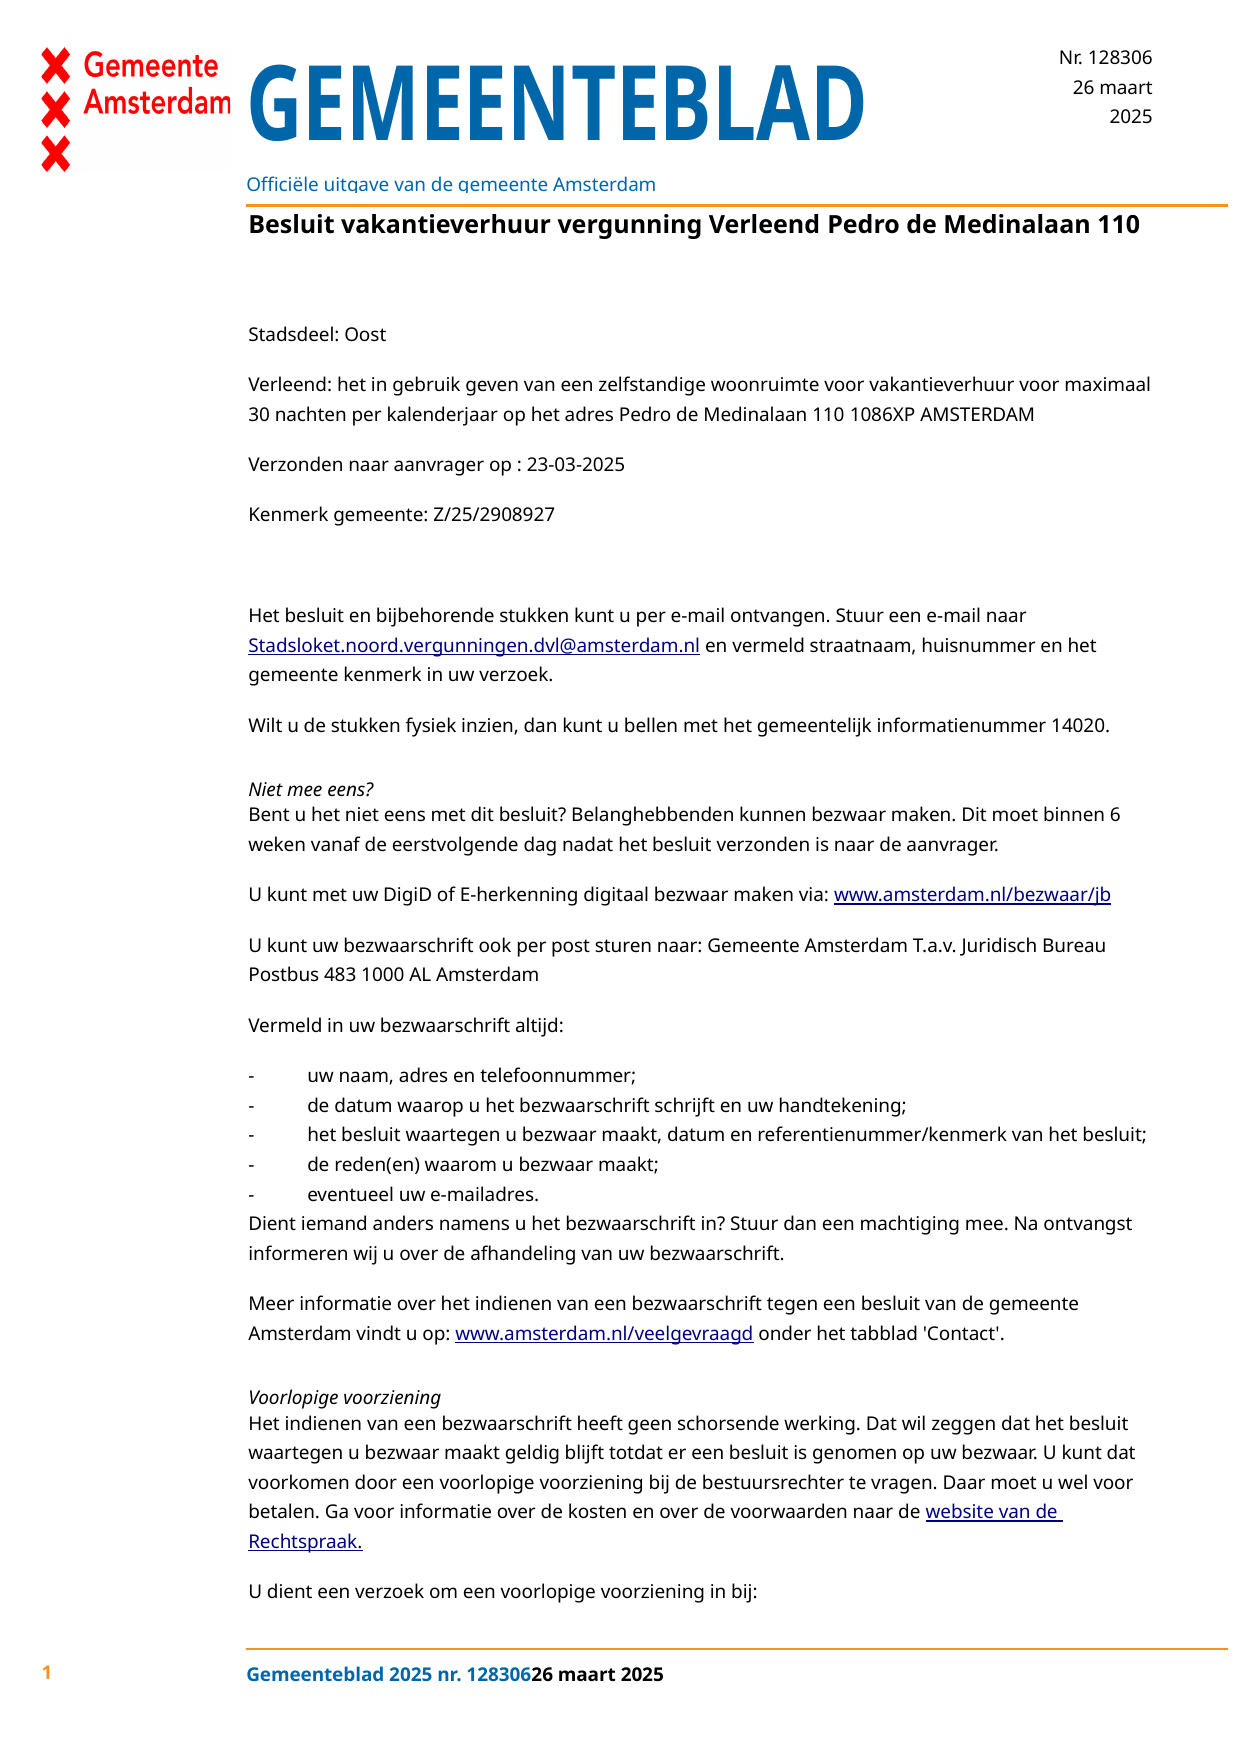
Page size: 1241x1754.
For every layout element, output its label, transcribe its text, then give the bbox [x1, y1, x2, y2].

text Stadsdeel: Oost [248, 321, 1152, 346]
text Meer informatie over het indienen van een bezwaarschrift tegen een besluit van de gemeente Amsterdam vindt u op: www.amsterdam.nl/veelgevraagd onder het tabblad 'Contact'. [248, 1290, 1152, 1346]
text Dient iemand anders namens u het bezwaarschrift in? Stuur dan een machtiging mee. Na ontvangst informeren wij u over de afhandeling van uw bezwaarschrift. [248, 1210, 1152, 1266]
text Het besluit en bijbehorende stukken kunt u per e-mail ontvangen. Stuur een e-mail naar Stadsloket.noord.vergunningen.dvl@amsterdam.nl en vermeld straatnaam, huisnummer en het gemeente kenmerk in uw verzoek. [248, 602, 1152, 687]
text Wilt u de stukken fysiek inzien, dan kunt u bellen met het gemeentelijk informatienummer 14020. [248, 712, 1152, 738]
text Voorlopige voorziening [248, 1384, 1152, 1410]
text Kenmerk gemeente: Z/25/2908927 [248, 502, 1152, 527]
list de reden(en) waarom u bezwaar maakt; [248, 1151, 1152, 1177]
text Verzonden naar aanvrager op : 23-03-2025 [248, 451, 1152, 477]
text Bent u het niet eens met dit besluit? Belanghebbenden kunnen bezwaar maken. Dit moet binnen 6 weken vanaf de eerstvolgende dag nadat het besluit verzonden is naar de aanvrager. [248, 802, 1152, 857]
text Niet mee eens? [248, 776, 1152, 802]
list het besluit waartegen u bezwaar maakt, datum en referentienummer/kenmerk van het besluit; [248, 1122, 1152, 1147]
text U kunt uw bezwaarschrift ook per post sturen naar: Gemeente Amsterdam T.a.v. Juridisch Bureau Postbus 483 1000 AL Amsterdam [248, 932, 1152, 987]
list de datum waarop u het bezwaarschrift schrijft en uw handtekening; [248, 1092, 1152, 1118]
list eventueel uw e-mailadres. [248, 1181, 1152, 1207]
text Verleend: het in gebruik geven van een zelfstandige woonruimte voor vakantieverhuur voor maximaal 30 nachten per kalenderjaar op het adres Pedro de Medinalaan 110 1086XP AMSTERDAM [248, 371, 1152, 426]
text U kunt met uw DigiD of E-herkenning digitaal bezwaar maken via: www.amsterdam.nl/bezwaar/jb [248, 882, 1152, 907]
text Vermeld in uw bezwaarschrift altijd: [248, 1012, 1152, 1038]
text U dient een verzoek om een voorlopige voorziening in bij: [248, 1578, 1152, 1604]
text Besluit vakantieverhuur vergunning Verleend Pedro de Medinalaan 110 [248, 207, 1152, 241]
picture [41, 47, 231, 172]
list uw naam, adres en telefoonnummer; [248, 1062, 1152, 1088]
text Het indienen van een bezwaarschrift heeft geen schorsende werking. Dat wil zeggen dat het besluit waartegen u bezwaar maakt geldig blijft totdat er een besluit is genomen op uw bezwaar. U kunt dat voorkomen door een voorlopige voorziening bij de bestuursrechter te vragen. Daar moet u wel voor betalen. Ga voor informatie over de kosten en over de voorwaarden naar de website van de Rechtspraak. [248, 1410, 1152, 1554]
